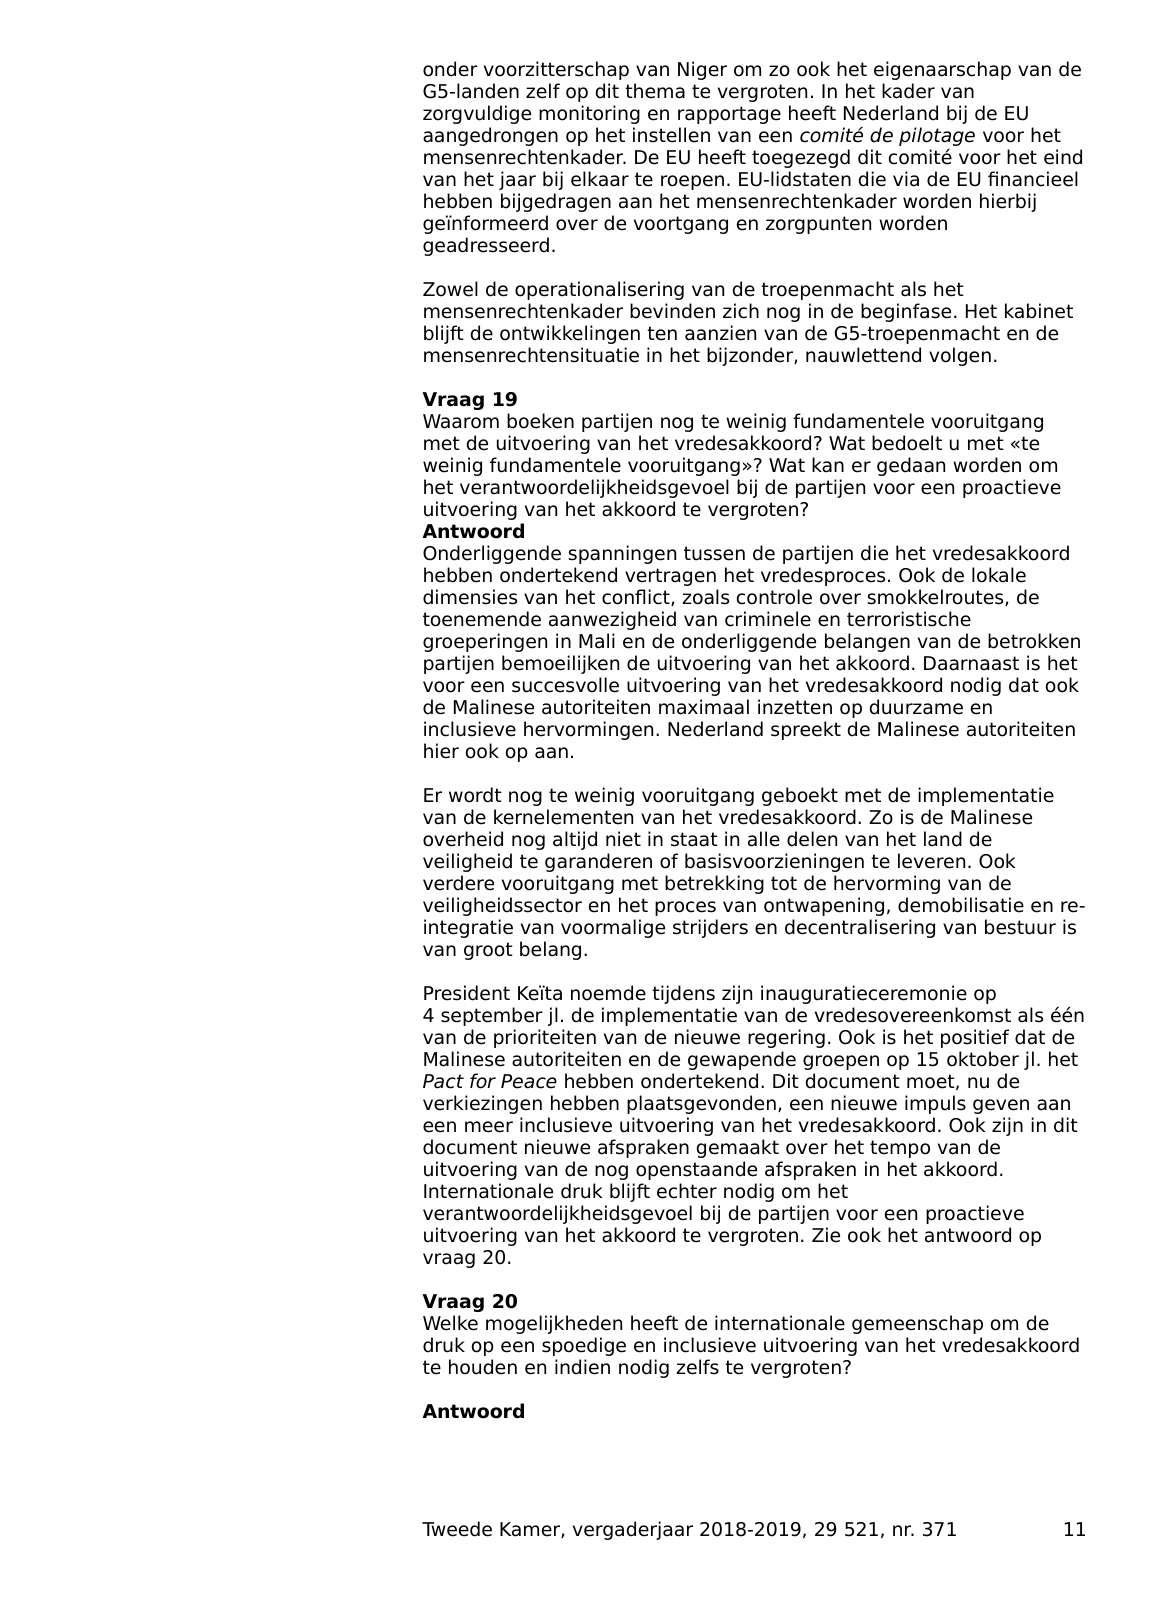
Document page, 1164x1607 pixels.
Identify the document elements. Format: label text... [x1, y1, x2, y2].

text Zowel de operationalisering van de troepenmacht als het mensenrechtenkader bevinden zich nog in de beginfase. Het kabinet blijft de ontwikkelingen ten aanzien van de G5-troepenmacht en de mensenrechtensituatie in het bijzonder, nauwlettend volgen. [422, 279, 1087, 367]
text Waarom boeken partijen nog te weinig fundamentele vooruitgang met de uitvoering van het vredesakkoord? Wat bedoelt u met «te weinig fundamentele vooruitgang»? Wat kan er gedaan worden om het verantwoordelijkheidsgevoel bij de partijen voor een proactieve uitvoering van het akkoord te vergroten? [422, 411, 1087, 521]
text Onderliggende spanningen tussen de partijen die het vredesakkoord hebben ondertekend vertragen het vredesproces. Ook de lokale dimensies van het conflict, zoals controle over smokkelroutes, de toenemende aanwezigheid van criminele en terroristische groeperingen in Mali en de onderliggende belangen van de betrokken partijen bemoeilijken de uitvoering van het akkoord. Daarnaast is het voor een succesvolle uitvoering van het vredesakkoord nodig dat ook de Malinese autoriteiten maximaal inzetten op duurzame en inclusieve hervormingen. Nederland spreekt de Malinese autoriteiten hier ook op aan. [422, 543, 1087, 763]
text President Keïta noemde tijdens zijn inauguratieceremonie op 4 september jl. de implementatie van de vredesovereenkomst als één van de prioriteiten van de nieuwe regering. Ook is het positief dat de Malinese autoriteiten en de gewapende groepen op 15 oktober jl. het Pact for Peace hebben ondertekend. Dit document moet, nu de verkiezingen hebben plaatsgevonden, een nieuwe impuls geven aan een meer inclusieve uitvoering van het vredesakkoord. Ook zijn in dit document nieuwe afspraken gemaakt over het tempo van de uitvoering van de nog openstaande afspraken in het akkoord. Internationale druk blijft echter nodig om het verantwoordelijkheidsgevoel bij de partijen voor een proactieve uitvoering van het akkoord te vergroten. Zie ook het antwoord op vraag 20. [422, 983, 1087, 1269]
text Vraag 20 [422, 1291, 1087, 1313]
text Antwoord [422, 1401, 1087, 1423]
text Welke mogelijkheden heeft de internationale gemeenschap om de druk op een spoedige en inclusieve uitvoering van het vredesakkoord te houden en indien nodig zelfs te vergroten? [422, 1313, 1087, 1379]
text onder voorzitterschap van Niger om zo ook het eigenaarschap van de G5-landen zelf op dit thema te vergroten. In het kader van zorgvuldige monitoring en rapportage heeft Nederland bij de EU aangedrongen op het instellen van een comité de pilotage voor het mensenrechtenkader. De EU heeft toegezegd dit comité voor het eind van het jaar bij elkaar te roepen. EU-lidstaten die via de EU financieel hebben bijgedragen aan het mensenrechtenkader worden hierbij geïnformeerd over de voortgang en zorgpunten worden geadresseerd. [422, 59, 1087, 257]
text Er wordt nog te weinig vooruitgang geboekt met de implementatie van de kernelementen van het vredesakkoord. Zo is de Malinese overheid nog altijd niet in staat in alle delen van het land de veiligheid te garanderen of basisvoorzieningen te leveren. Ook verdere vooruitgang met betrekking tot de hervorming van de veiligheidssector en het proces van ontwapening, demobilisatie en re-integratie van voormalige strijders en decentralisering van bestuur is van groot belang. [422, 785, 1087, 961]
text Vraag 19 [422, 389, 1087, 411]
text Antwoord [422, 521, 1087, 543]
